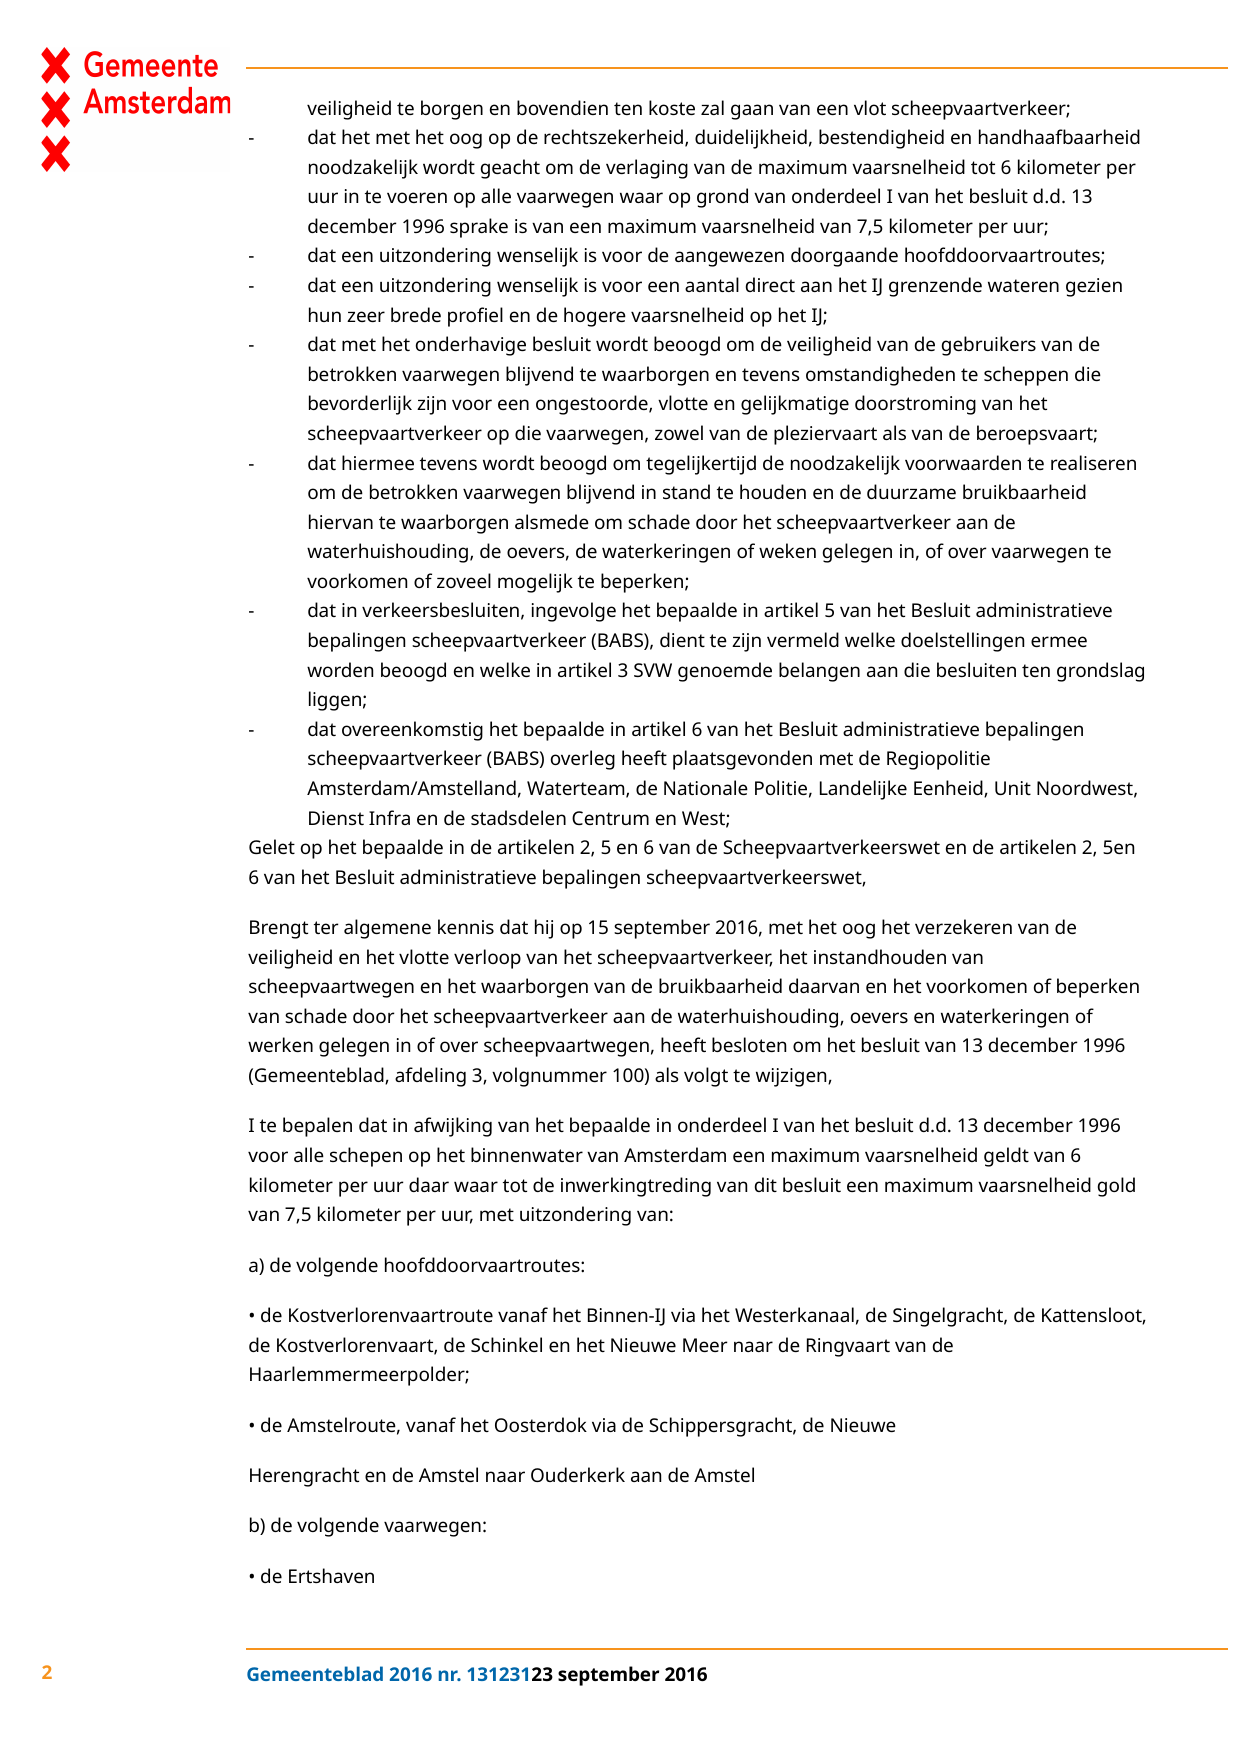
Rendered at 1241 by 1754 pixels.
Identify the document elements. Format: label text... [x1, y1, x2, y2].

text Gelet op het bepaalde in de artikelen 2, 5 en 6 van de Scheepvaartverkeerswet en de artikelen 2, 5en 6 van het Besluit administratieve bepalingen scheepvaartverkeerswet, [248, 834, 1152, 890]
list dat met het onderhavige besluit wordt beoogd om de veiligheid van de gebruikers van de betrokken vaarwegen blijvend te waarborgen en tevens omstandigheden te scheppen die bevorderlijk zijn voor een ongestoorde, vlotte en gelijkmatige doorstroming van het scheepvaartverkeer op die vaarwegen, zowel van de pleziervaart als van de beroepsvaart; [248, 331, 1152, 446]
text b) de volgende vaarwegen: [248, 1513, 1152, 1538]
text I te bepalen dat in afwijking van het bepaalde in onderdeel I van het besluit d.d. 13 december 1996 voor alle schepen op het binnenwater van Amsterdam een maximum vaarsnelheid geldt van 6 kilometer per uur daar waar tot de inwerkingtreding van dit besluit een maximum vaarsnelheid gold van 7,5 kilometer per uur, met uitzondering van: [248, 1113, 1152, 1227]
text • de Amstelroute, vanaf het Oosterdok via de Schippersgracht, de Nieuwe [248, 1412, 1152, 1438]
picture [41, 47, 231, 172]
text Herengracht en de Amstel naar Ouderkerk aan de Amstel [248, 1462, 1152, 1488]
text Brengt ter algemene kennis dat hij op 15 september 2016, met het oog het verzekeren van de veiligheid en het vlotte verloop van het scheepvaartverkeer, het instandhouden van scheepvaartwegen en het waarborgen van de bruikbaarheid daarvan en het voorkomen of beperken van schade door het scheepvaartverkeer aan de waterhuishouding, oevers en waterkeringen of werken gelegen in of over scheepvaartwegen, heeft besloten om het besluit van 13 december 1996 (Gemeenteblad, afdeling 3, volgnummer 100) als volgt te wijzigen, [248, 914, 1152, 1088]
text • de Ertshaven [248, 1563, 1152, 1589]
list dat het met het oog op de rechtszekerheid, duidelijkheid, bestendigheid en handhaafbaarheid noodzakelijk wordt geacht om de verlaging van de maximum vaarsnelheid tot 6 kilometer per uur in te voeren op alle vaarwegen waar op grond van onderdeel I van het besluit d.d. 13 december 1996 sprake is van een maximum vaarsnelheid van 7,5 kilometer per uur; [248, 124, 1152, 239]
text a) de volgende hoofddoorvaartroutes: [248, 1252, 1152, 1278]
list dat in verkeersbesluiten, ingevolge het bepaalde in artikel 5 van het Besluit administratieve bepalingen scheepvaartverkeer (BABS), dient te zijn vermeld welke doelstellingen ermee worden beoogd en welke in artikel 3 SVW genoemde belangen aan die besluiten ten grondslag liggen; [248, 598, 1152, 712]
list dat overeenkomstig het bepaalde in artikel 6 van het Besluit administratieve bepalingen scheepvaartverkeer (BABS) overleg heeft plaatsgevonden met de Regiopolitie Amsterdam/Amstelland, Waterteam, de Nationale Politie, Landelijke Eenheid, Unit Noordwest, Dienst Infra en de stadsdelen Centrum en West; [248, 716, 1152, 831]
text • de Kostverlorenvaartroute vanaf het Binnen-IJ via het Westerkanaal, de Singelgracht, de Kattensloot, de Kostverlorenvaart, de Schinkel en het Nieuwe Meer naar de Ringvaart van de Haarlemmermeerpolder; [248, 1302, 1152, 1387]
list dat een uitzondering wenselijk is voor de aangewezen doorgaande hoofddoorvaartroutes; [248, 243, 1152, 268]
list veiligheid te borgen en bovendien ten koste zal gaan van een vlot scheepvaartverkeer; [248, 95, 1152, 121]
list dat hiermee tevens wordt beoogd om tegelijkertijd de noodzakelijk voorwaarden te realiseren om de betrokken vaarwegen blijvend in stand te houden en de duurzame bruikbaarheid hiervan te waarborgen alsmede om schade door het scheepvaartverkeer aan de waterhuishouding, de oevers, de waterkeringen of weken gelegen in, of over vaarwegen te voorkomen of zoveel mogelijk te beperken; [248, 450, 1152, 594]
list dat een uitzondering wenselijk is voor een aantal direct aan het IJ grenzende wateren gezien hun zeer brede profiel en de hogere vaarsnelheid op het IJ; [248, 272, 1152, 328]
